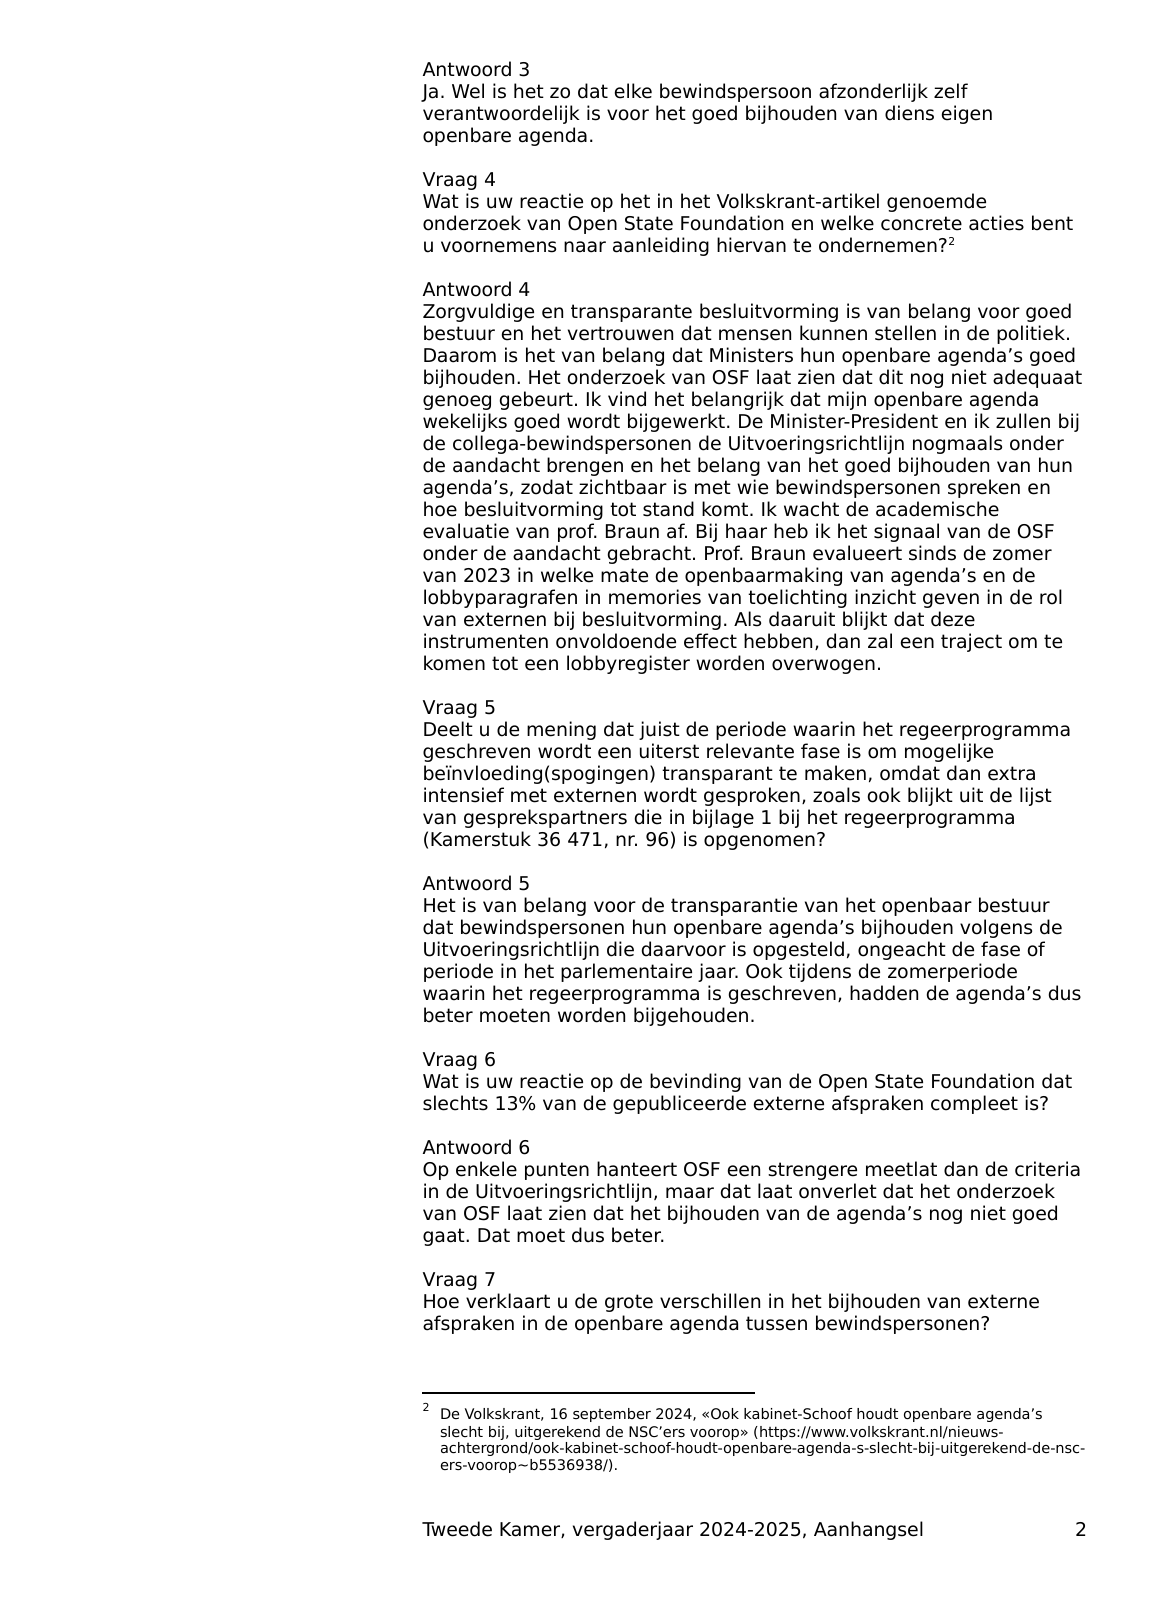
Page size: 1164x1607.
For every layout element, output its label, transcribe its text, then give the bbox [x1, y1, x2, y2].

text Het is van belang voor de transparantie van het openbaar bestuur dat bewindspersonen hun openbare agenda’s bijhouden volgens de Uitvoeringsrichtlijn die daarvoor is opgesteld, ongeacht de fase of periode in het parlementaire jaar. Ook tijdens de zomerperiode waarin het regeerprogramma is geschreven, hadden de agenda’s dus beter moeten worden bijgehouden. [422, 895, 1087, 1027]
text Antwoord 5 [422, 873, 1087, 895]
text Zorgvuldige en transparante besluitvorming is van belang voor goed bestuur en het vertrouwen dat mensen kunnen stellen in de politiek. Daarom is het van belang dat Ministers hun openbare agenda’s goed bijhouden. Het onderzoek van OSF laat zien dat dit nog niet adequaat genoeg gebeurt. Ik vind het belangrijk dat mijn openbare agenda wekelijks goed wordt bijgewerkt. De Minister-President en ik zullen bij de collega-bewindspersonen de Uitvoeringsrichtlijn nogmaals onder de aandacht brengen en het belang van het goed bijhouden van hun agenda’s, zodat zichtbaar is met wie bewindspersonen spreken en hoe besluitvorming tot stand komt. Ik wacht de academische evaluatie van prof. Braun af. Bij haar heb ik het signaal van de OSF onder de aandacht gebracht. Prof. Braun evalueert sinds de zomer van 2023 in welke mate de openbaarmaking van agenda’s en de lobbyparagrafen in memories van toelichting inzicht geven in de rol van externen bij besluitvorming. Als daaruit blijkt dat deze instrumenten onvoldoende effect hebben, dan zal een traject om te komen tot een lobbyregister worden overwogen. [422, 301, 1087, 675]
text De Volkskrant, 16 september 2024, «Ook kabinet-Schoof houdt openbare agenda’s slecht bij, uitgerekend de NSC’ers voorop» (https://www.volkskrant.nl/nieuws-achtergrond/ook-kabinet-schoof-houdt-openbare-agenda-s-slecht-bij-uitgerekend-de-nsc-ers-voorop~b5536938/). [422, 1402, 1087, 1474]
text Antwoord 3 [422, 59, 1087, 81]
text Vraag 6 [422, 1049, 1087, 1071]
text Wat is uw reactie op de bevinding van de Open State Foundation dat slechts 13% van de gepubliceerde externe afspraken compleet is? [422, 1071, 1087, 1115]
text Vraag 5 [422, 697, 1087, 719]
text Wat is uw reactie op het in het Volkskrant-artikel genoemde onderzoek van Open State Foundation en welke concrete acties bent u voornemens naar aanleiding hiervan te ondernemen? [422, 191, 1087, 257]
text Deelt u de mening dat juist de periode waarin het regeerprogramma geschreven wordt een uiterst relevante fase is om mogelijke beïnvloeding(spogingen) transparant te maken, omdat dan extra intensief met externen wordt gesproken, zoals ook blijkt uit de lijst van gesprekspartners die in bijlage 1 bij het regeerprogramma (Kamerstuk 36 471, nr. 96) is opgenomen? [422, 719, 1087, 851]
text Op enkele punten hanteert OSF een strengere meetlat dan de criteria in de Uitvoeringsrichtlijn, maar dat laat onverlet dat het onderzoek van OSF laat zien dat het bijhouden van de agenda’s nog niet goed gaat. Dat moet dus beter. [422, 1159, 1087, 1247]
text Hoe verklaart u de grote verschillen in het bijhouden van externe afspraken in de openbare agenda tussen bewindspersonen? [422, 1291, 1087, 1335]
text Antwoord 4 [422, 279, 1087, 301]
text Antwoord 6 [422, 1137, 1087, 1159]
text Vraag 7 [422, 1269, 1087, 1291]
text Ja. Wel is het zo dat elke bewindspersoon afzonderlijk zelf verantwoordelijk is voor het goed bijhouden van diens eigen openbare agenda. [422, 81, 1087, 147]
text Vraag 4 [422, 169, 1087, 191]
